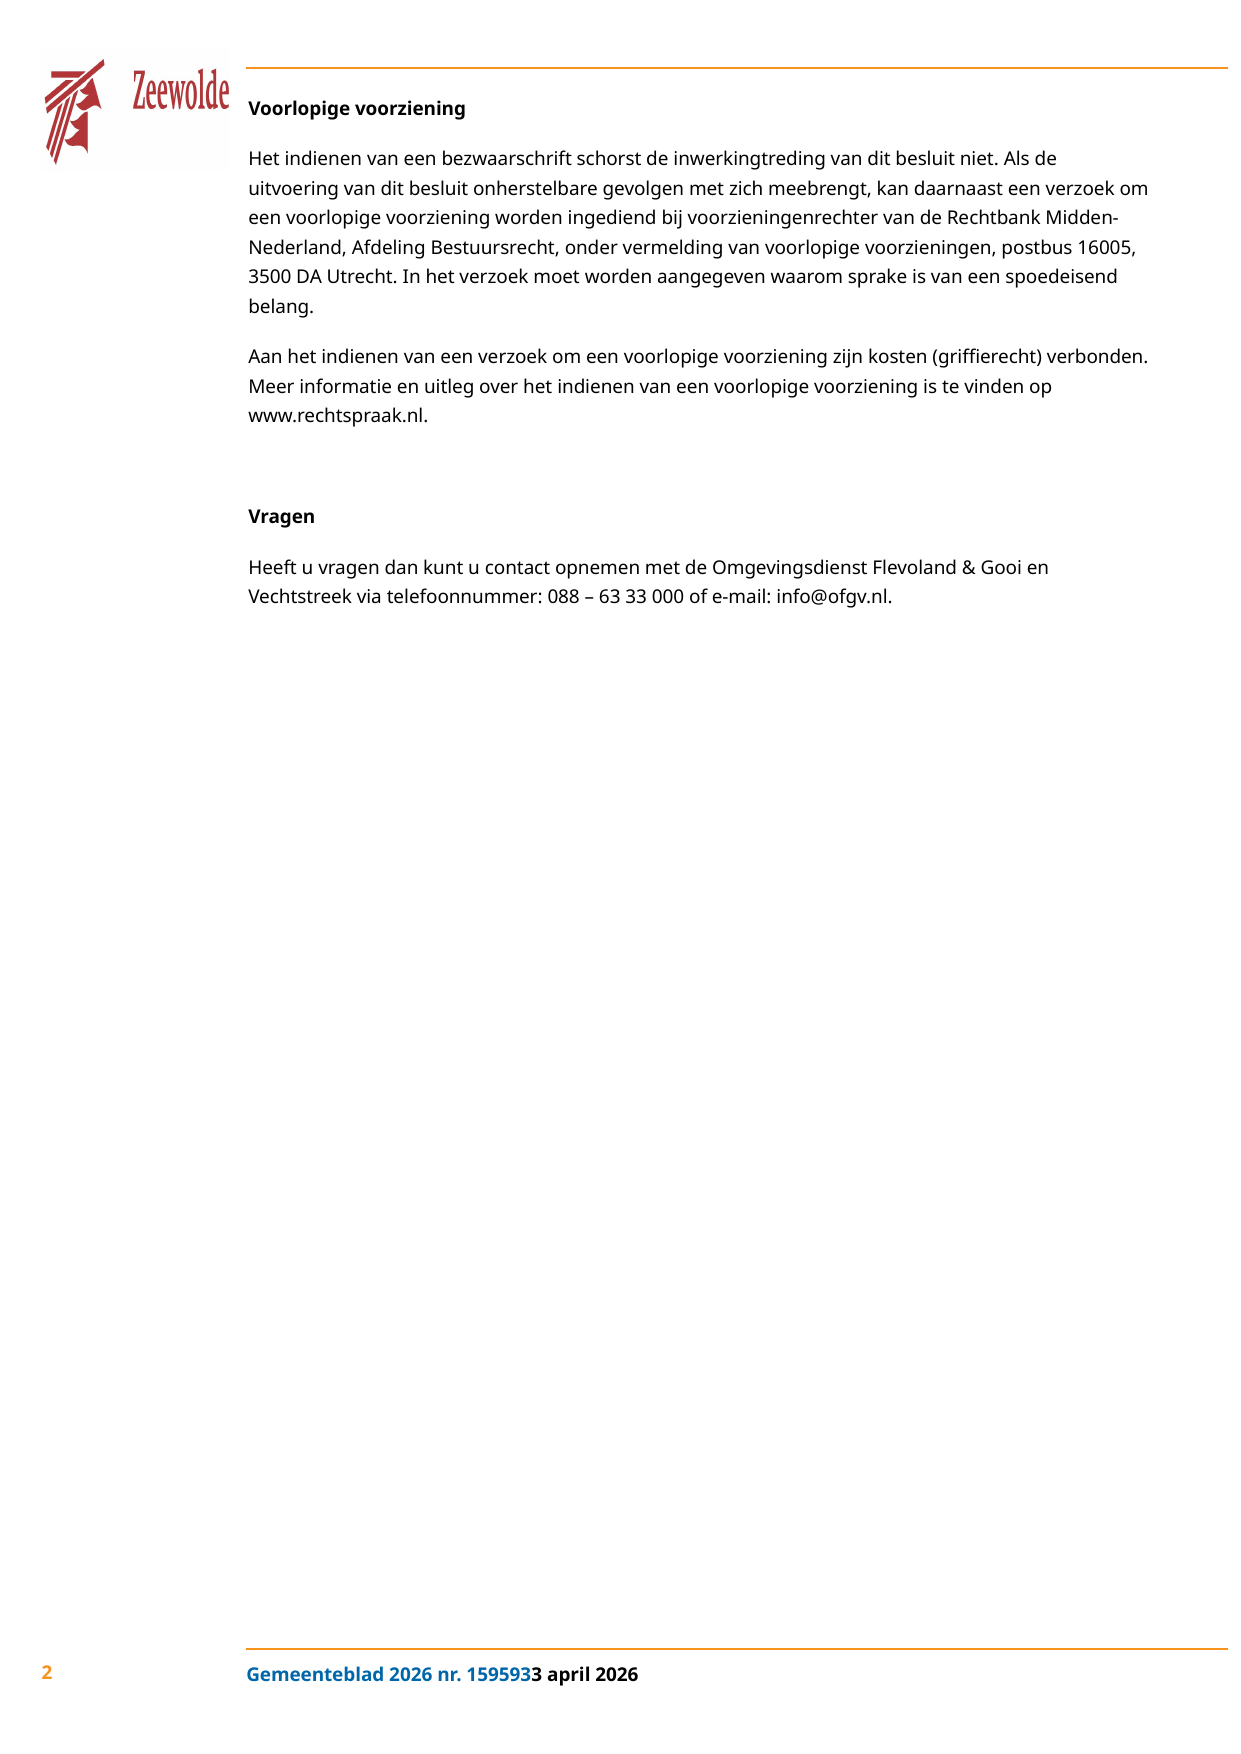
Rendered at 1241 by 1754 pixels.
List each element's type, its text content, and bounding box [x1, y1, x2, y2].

text Voorlopige voorziening [248, 95, 1152, 121]
text Vragen [248, 503, 1152, 529]
text Heeft u vragen dan kunt u contact opnemen met de Omgevingsdienst Flevoland & Gooi en Vechtstreek via telefoonnummer: 088 – 63 33 000 of e-mail: info@ofgv.nl. [248, 554, 1152, 609]
picture [41, 47, 231, 172]
text Het indienen van een bezwaarschrift schorst de inwerkingtreding van dit besluit niet. Als de uitvoering van dit besluit onherstelbare gevolgen met zich meebrengt, kan daarnaast een verzoek om een voorlopige voorziening worden ingediend bij voorzieningenrechter van de Rechtbank Midden-Nederland, Afdeling Bestuursrecht, onder vermelding van voorlopige voorzieningen, postbus 16005, 3500 DA Utrecht. In het verzoek moet worden aangegeven waarom sprake is van een spoedeisend belang. [248, 145, 1152, 319]
text Aan het indienen van een verzoek om een voorlopige voorziening zijn kosten (griffierecht) verbonden. Meer informatie en uitleg over het indienen van een voorlopige voorziening is te vinden op www.rechtspraak.nl. [248, 343, 1152, 428]
